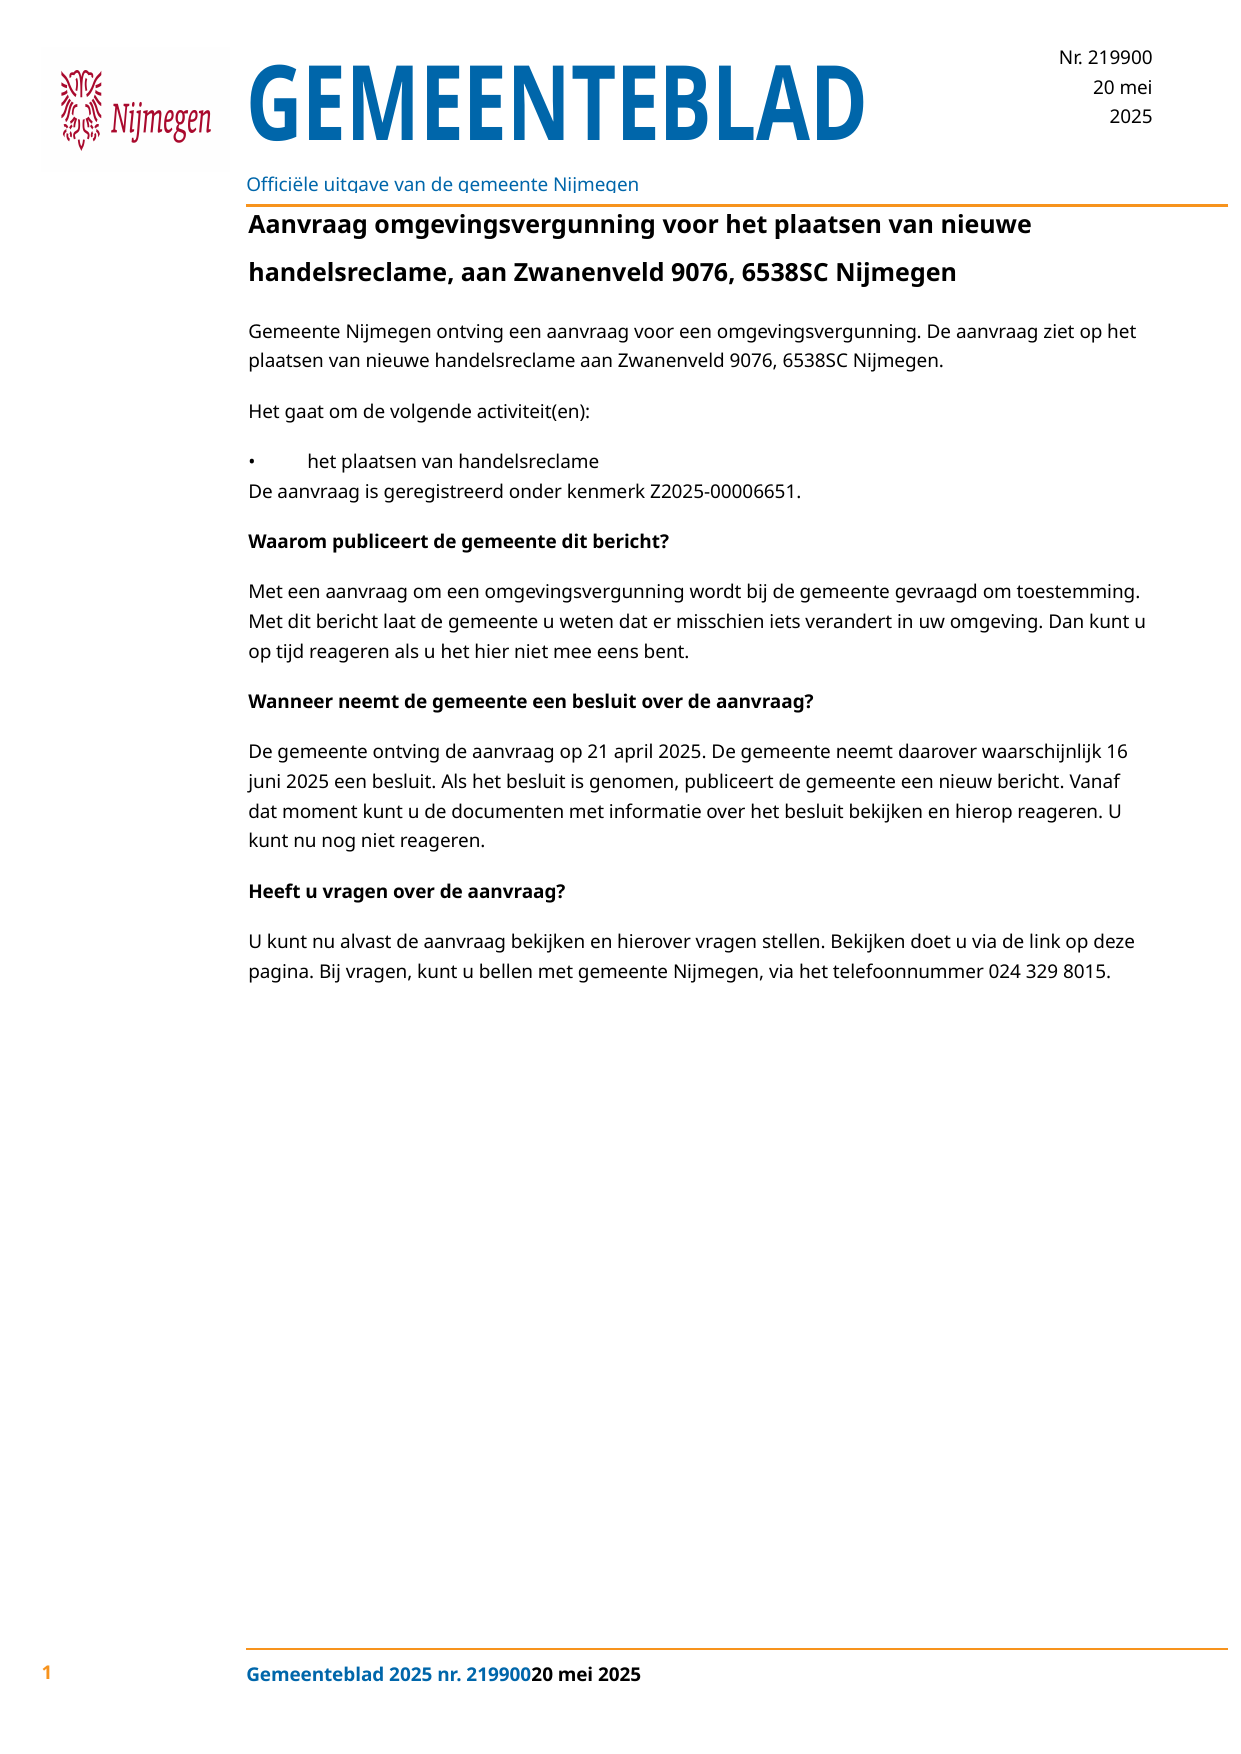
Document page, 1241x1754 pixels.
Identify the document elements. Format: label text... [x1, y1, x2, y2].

text Het gaat om de volgende activiteit(en): [248, 398, 1152, 424]
list het plaatsen van handelsreclame [248, 448, 1152, 474]
text Heeft u vragen over de aanvraag? [248, 878, 1152, 904]
text Wanneer neemt de gemeente een besluit over de aanvraag? [248, 688, 1152, 714]
text Aanvraag omgevingsvergunning voor het plaatsen van nieuwe handelsreclame, aan Zwanenveld 9076, 6538SC Nijmegen [248, 207, 1152, 288]
text De aanvraag is geregistreerd onder kenmerk Z2025-00006651. [248, 478, 1152, 504]
text Gemeente Nijmegen ontving een aanvraag voor een omgevingsvergunning. De aanvraag ziet op het plaatsen van nieuwe handelsreclame aan Zwanenveld 9076, 6538SC Nijmegen. [248, 318, 1152, 373]
picture [41, 47, 231, 172]
text De gemeente ontving de aanvraag op 21 april 2025. De gemeente neemt daarover waarschijnlijk 16 juni 2025 een besluit. Als het besluit is genomen, publiceert de gemeente een nieuw bericht. Vanaf dat moment kunt u de documenten met informatie over het besluit bekijken en hierop reageren. U kunt nu nog niet reageren. [248, 739, 1152, 853]
text Waarom publiceert de gemeente dit bericht? [248, 528, 1152, 554]
text U kunt nu alvast de aanvraag bekijken en hierover vragen stellen. Bekijken doet u via de link op deze pagina. Bij vragen, kunt u bellen met gemeente Nijmegen, via het telefoonnummer 024 329 8015. [248, 928, 1152, 984]
text Met een aanvraag om een omgevingsvergunning wordt bij de gemeente gevraagd om toestemming. Met dit bericht laat de gemeente u weten dat er misschien iets verandert in uw omgeving. Dan kunt u op tijd reageren als u het hier niet mee eens bent. [248, 579, 1152, 664]
